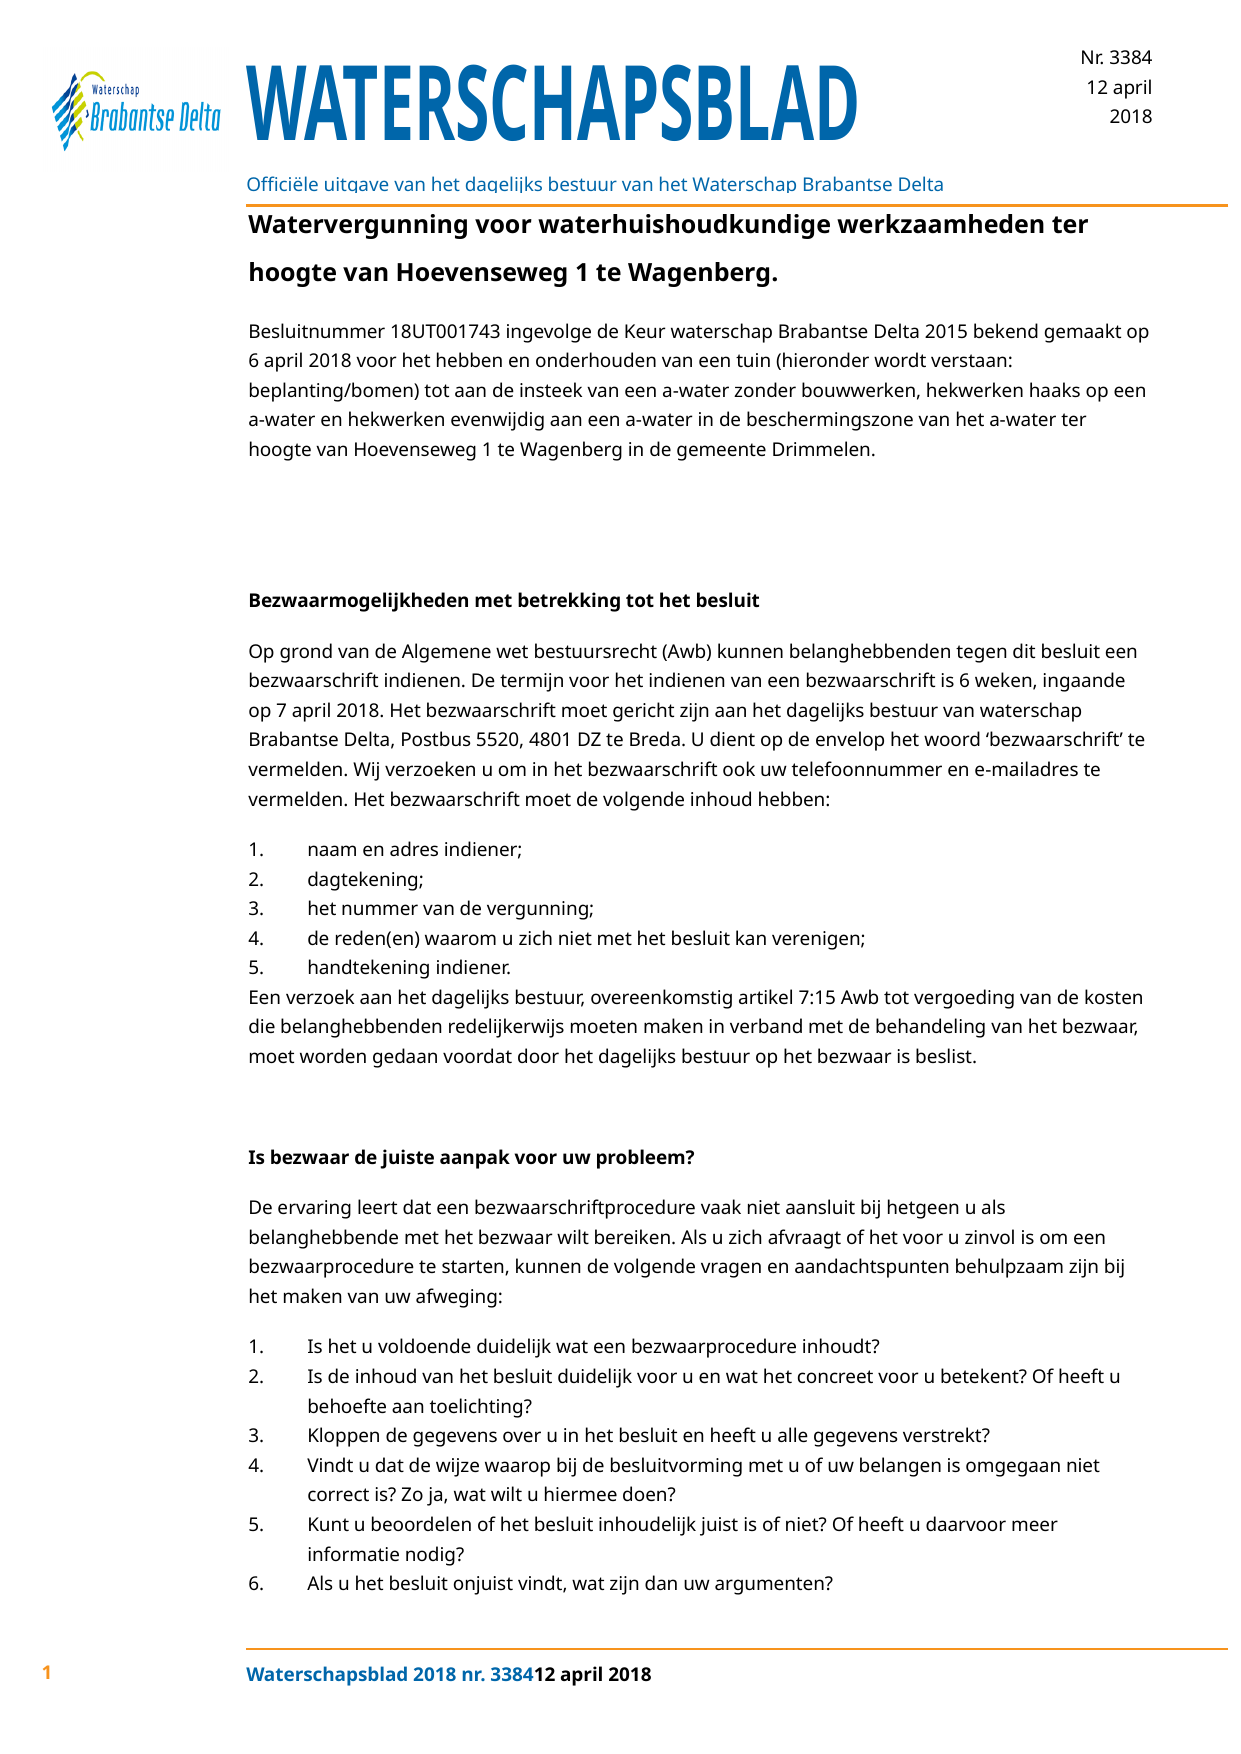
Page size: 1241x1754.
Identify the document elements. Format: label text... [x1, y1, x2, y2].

text Besluitnummer 18UT001743 ingevolge de Keur waterschap Brabantse Delta 2015 bekend gemaakt op 6 april 2018 voor het hebben en onderhouden van een tuin (hieronder wordt verstaan: beplanting/bomen) tot aan de insteek van een a-water zonder bouwwerken, hekwerken haaks op een a-water en hekwerken evenwijdig aan een a-water in de beschermingszone van het a-water ter hoogte van Hoevenseweg 1 te Wagenberg in de gemeente Drimmelen. [248, 318, 1152, 462]
text Een verzoek aan het dagelijks bestuur, overeenkomstig artikel 7:15 Awb tot vergoeding van de kosten die belanghebbenden redelijkerwijs moeten maken in verband met de behandeling van het bezwaar, moet worden gedaan voordat door het dagelijks bestuur op het bezwaar is beslist. [248, 984, 1152, 1069]
list Vindt u dat de wijze waarop bij de besluitvorming met u of uw belangen is omgegaan niet correct is? Zo ja, wat wilt u hiermee doen? [248, 1452, 1152, 1507]
list naam en adres indiener; [248, 836, 1152, 862]
list Is het u voldoende duidelijk wat een bezwaarprocedure inhoudt? [248, 1334, 1152, 1359]
text Is bezwaar de juiste aanpak voor uw probleem? [248, 1144, 1152, 1170]
list de reden(en) waarom u zich niet met het besluit kan verenigen; [248, 925, 1152, 951]
list handtekening indiener. [248, 954, 1152, 980]
list Kunt u beoordelen of het besluit inhoudelijk juist is of niet? Of heeft u daarvoor meer informatie nodig? [248, 1511, 1152, 1567]
text Watervergunning voor waterhuishoudkundige werkzaamheden ter hoogte van Hoevenseweg 1 te Wagenberg. [248, 207, 1152, 288]
list het nummer van de vergunning; [248, 895, 1152, 921]
text Bezwaarmogelijkheden met betrekking tot het besluit [248, 587, 1152, 613]
picture [41, 47, 231, 172]
list Als u het besluit onjuist vindt, wat zijn dan uw argumenten? [248, 1570, 1152, 1596]
list dagtekening; [248, 866, 1152, 892]
text De ervaring leert dat een bezwaarschriftprocedure vaak niet aansluit bij hetgeen u als belanghebbende met het bezwaar wilt bereiken. Als u zich afvraagt of het voor u zinvol is om een bezwaarprocedure te starten, kunnen de volgende vragen en aandachtspunten behulpzaam zijn bij het maken van uw afweging: [248, 1194, 1152, 1309]
text Op grond van de Algemene wet bestuursrecht (Awb) kunnen belanghebbenden tegen dit besluit een bezwaarschrift indienen. De termijn voor het indienen van een bezwaarschrift is 6 weken, ingaande op 7 april 2018. Het bezwaarschrift moet gericht zijn aan het dagelijks bestuur van waterschap Brabantse Delta, Postbus 5520, 4801 DZ te Breda. U dient op de envelop het woord ‘bezwaarschrift’ te vermelden. Wij verzoeken u om in het bezwaarschrift ook uw telefoonnummer en e‑mailadres te vermelden. Het bezwaarschrift moet de volgende inhoud hebben: [248, 638, 1152, 812]
list Is de inhoud van het besluit duidelijk voor u en wat het concreet voor u betekent? Of heeft u behoefte aan toelichting? [248, 1363, 1152, 1419]
list Kloppen de gegevens over u in het besluit en heeft u alle gegevens verstrekt? [248, 1422, 1152, 1448]
